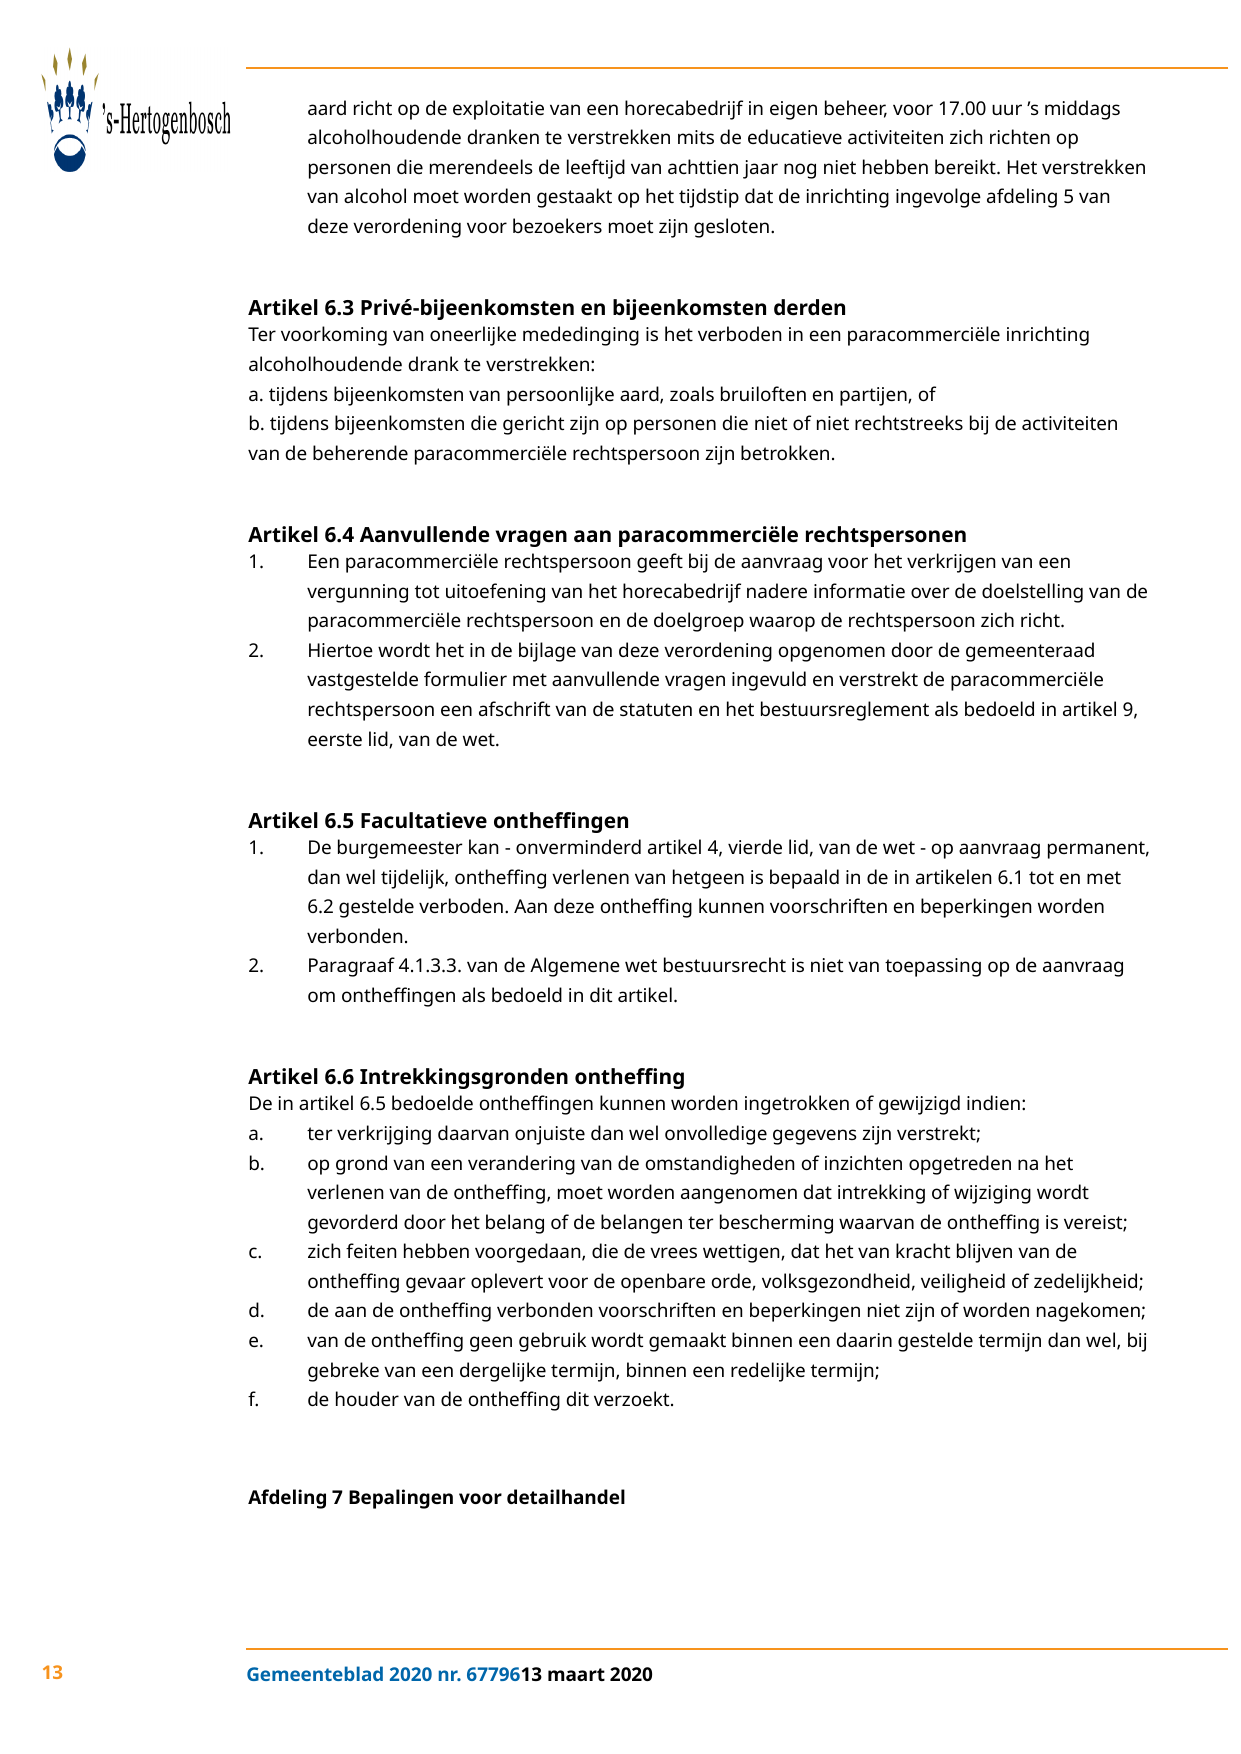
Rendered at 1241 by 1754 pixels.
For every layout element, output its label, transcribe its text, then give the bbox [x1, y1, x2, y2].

list aard richt op de exploitatie van een horecabedrijf in eigen beheer, voor 17.00 uur ’s middags alcoholhoudende dranken te verstrekken mits de educatieve activiteiten zich richten op personen die merendeels de leeftijd van achttien jaar nog niet hebben bereikt. Het verstrekken van alcohol moet worden gestaakt op het tijdstip dat de inrichting ingevolge afdeling 5 van deze verordening voor bezoekers moet zijn gesloten. [248, 95, 1152, 239]
text a. tijdens bijeenkomsten van persoonlijke aard, zoals bruiloften en partijen, of [248, 381, 1152, 406]
text b. tijdens bijeenkomsten die gericht zijn op personen die niet of niet rechtstreeks bij de activiteiten van de beherende paracommerciële rechtspersoon zijn betrokken. [248, 410, 1152, 466]
list zich feiten hebben voorgedaan, die de vrees wettigen, dat het van kracht blijven van de ontheffing gevaar oplevert voor de openbare orde, volksgezondheid, veiligheid of zedelijkheid; [248, 1238, 1152, 1294]
list van de ontheffing geen gebruik wordt gemaakt binnen een daarin gestelde termijn dan wel, bij gebreke van een dergelijke termijn, binnen een redelijke termijn; [248, 1327, 1152, 1383]
list de aan de ontheffing verbonden voorschriften en beperkingen niet zijn of worden nagekomen; [248, 1298, 1152, 1323]
list op grond van een verandering van de omstandigheden of inzichten opgetreden na het verlenen van de ontheffing, moet worden aangenomen dat intrekking of wijziging wordt gevorderd door het belang of de belangen ter bescherming waarvan de ontheffing is vereist; [248, 1150, 1152, 1235]
list Paragraaf 4.1.3.3. van de Algemene wet bestuursrecht is niet van toepassing op de aanvraag om ontheffingen als bedoeld in dit artikel. [248, 953, 1152, 1008]
list Hiertoe wordt het in de bijlage van deze verordening opgenomen door de gemeenteraad vastgestelde formulier met aanvullende vragen ingevuld en verstrekt de paracommerciële rechtspersoon een afschrift van de statuten en het bestuursreglement als bedoeld in artikel 9, eerste lid, van de wet. [248, 637, 1152, 752]
list De burgemeester kan - onverminderd artikel 4, vierde lid, van de wet - op aanvraag permanent, dan wel tijdelijk, ontheffing verlenen van hetgeen is bepaald in de in artikelen 6.1 tot en met 6.2 gestelde verboden. Aan deze ontheffing kunnen voorschriften en beperkingen worden verbonden. [248, 834, 1152, 949]
list Een paracommerciële rechtspersoon geeft bij de aanvraag voor het verkrijgen van een vergunning tot uitoefening van het horecabedrijf nadere informatie over de doelstelling van de paracommerciële rechtspersoon en de doelgroep waarop de rechtspersoon zich richt. [248, 548, 1152, 633]
text Artikel 6.6 Intrekkingsgronden ontheffing [248, 1062, 1152, 1091]
text De in artikel 6.5 bedoelde ontheffingen kunnen worden ingetrokken of gewijzigd indien: [248, 1091, 1152, 1116]
text Ter voorkoming van oneerlijke mededinging is het verboden in een paracommerciële inrichting alcoholhoudende drank te verstrekken: [248, 322, 1152, 377]
text Artikel 6.5 Facultatieve ontheffingen [248, 806, 1152, 834]
text Artikel 6.3 Privé-bijeenkomsten en bijeenkomsten derden [248, 293, 1152, 322]
text Artikel 6.4 Aanvullende vragen aan paracommerciële rechtspersonen [248, 520, 1152, 548]
list ter verkrijging daarvan onjuiste dan wel onvolledige gegevens zijn verstrekt; [248, 1120, 1152, 1146]
text Afdeling 7 Bepalingen voor detailhandel [248, 1482, 1152, 1511]
list de houder van de ontheffing dit verzoekt. [248, 1386, 1152, 1412]
picture [41, 47, 231, 172]
